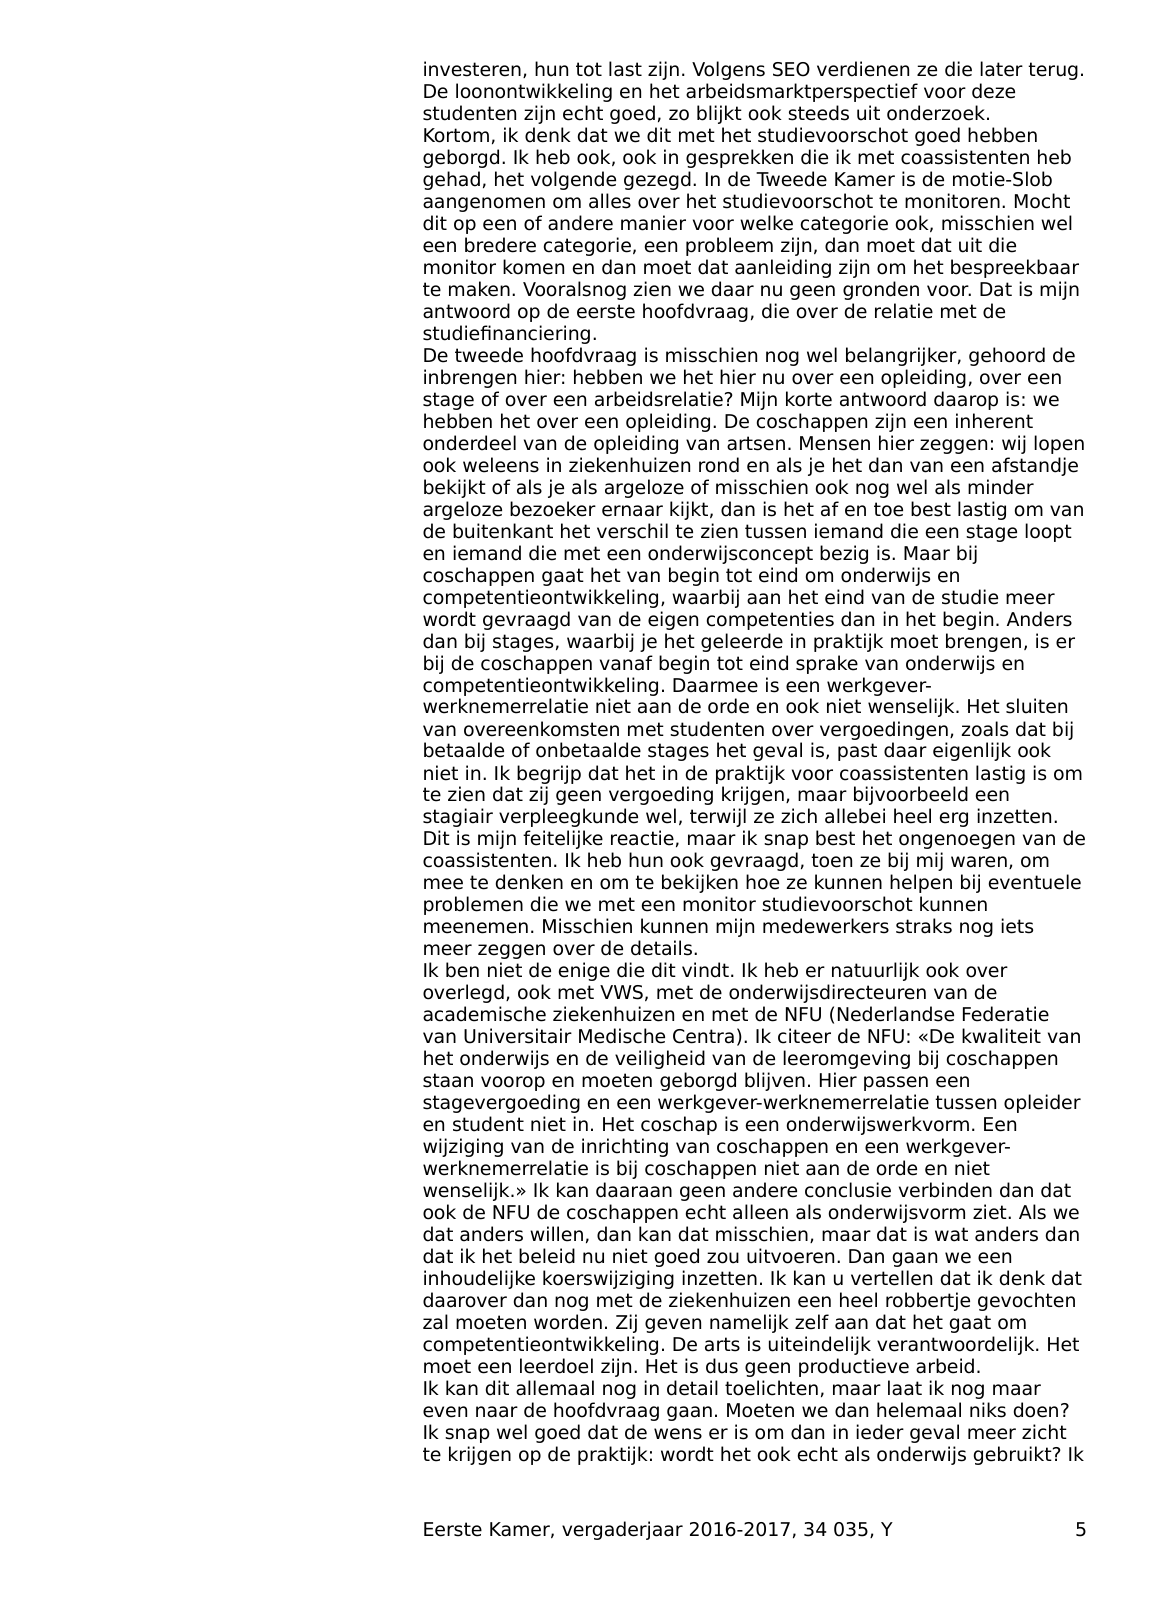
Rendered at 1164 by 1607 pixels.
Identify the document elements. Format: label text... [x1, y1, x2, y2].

text Ik ben niet de enige die dit vindt. Ik heb er natuurlijk ook over overlegd, ook met VWS, met de onderwijsdirecteuren van de academische ziekenhuizen en met de NFU (Nederlandse Federatie van Universitair Medische Centra). Ik citeer de NFU: «De kwaliteit van het onderwijs en de veiligheid van de leeromgeving bij coschappen staan voorop en moeten geborgd blijven. Hier passen een stagevergoeding en een werkgever-werknemerrelatie tussen opleider en student niet in. Het coschap is een onderwijswerkvorm. Een wijziging van de inrichting van coschappen en een werkgever-werknemerrelatie is bij coschappen niet aan de orde en niet wenselijk.» Ik kan daaraan geen andere conclusie verbinden dan dat ook de NFU de coschappen echt alleen als onderwijsvorm ziet. Als we dat anders willen, dan kan dat misschien, maar dat is wat anders dan dat ik het beleid nu niet goed zou uitvoeren. Dan gaan we een inhoudelijke koerswijziging inzetten. Ik kan u vertellen dat ik denk dat daarover dan nog met de ziekenhuizen een heel robbertje gevochten zal moeten worden. Zij geven namelijk zelf aan dat het gaat om competentieontwikkeling. De arts is uiteindelijk verantwoordelijk. Het moet een leerdoel zijn. Het is dus geen productieve arbeid. [422, 960, 1087, 1378]
text investeren, hun tot last zijn. Volgens SEO verdienen ze die later terug. De loonontwikkeling en het arbeidsmarktperspectief voor deze studenten zijn echt goed, zo blijkt ook steeds uit onderzoek. [422, 59, 1087, 125]
text De tweede hoofdvraag is misschien nog wel belangrijker, gehoord de inbrengen hier: hebben we het hier nu over een opleiding, over een stage of over een arbeidsrelatie? Mijn korte antwoord daarop is: we hebben het over een opleiding. De coschappen zijn een inherent onderdeel van de opleiding van artsen. Mensen hier zeggen: wij lopen ook weleens in ziekenhuizen rond en als je het dan van een afstandje bekijkt of als je als argeloze of misschien ook nog wel als minder argeloze bezoeker ernaar kijkt, dan is het af en toe best lastig om van de buitenkant het verschil te zien tussen iemand die een stage loopt en iemand die met een onderwijsconcept bezig is. Maar bij coschappen gaat het van begin tot eind om onderwijs en competentieontwikkeling, waarbij aan het eind van de studie meer wordt gevraagd van de eigen competenties dan in het begin. Anders dan bij stages, waarbij je het geleerde in praktijk moet brengen, is er bij de coschappen vanaf begin tot eind sprake van onderwijs en competentieontwikkeling. Daarmee is een werkgever-werknemerrelatie niet aan de orde en ook niet wenselijk. Het sluiten van overeenkomsten met studenten over vergoedingen, zoals dat bij betaalde of onbetaalde stages het geval is, past daar eigenlijk ook niet in. Ik begrijp dat het in de praktijk voor coassistenten lastig is om te zien dat zij geen vergoeding krijgen, maar bijvoorbeeld een stagiair verpleegkunde wel, terwijl ze zich allebei heel erg inzetten. Dit is mijn feitelijke reactie, maar ik snap best het ongenoegen van de coassistenten. Ik heb hun ook gevraagd, toen ze bij mij waren, om mee te denken en om te bekijken hoe ze kunnen helpen bij eventuele problemen die we met een monitor studievoorschot kunnen meenemen. Misschien kunnen mijn medewerkers straks nog iets meer zeggen over de details. [422, 345, 1087, 960]
text Kortom, ik denk dat we dit met het studievoorschot goed hebben geborgd. Ik heb ook, ook in gesprekken die ik met coassistenten heb gehad, het volgende gezegd. In de Tweede Kamer is de motie-Slob aangenomen om alles over het studievoorschot te monitoren. Mocht dit op een of andere manier voor welke categorie ook, misschien wel een bredere categorie, een probleem zijn, dan moet dat uit die monitor komen en dan moet dat aanleiding zijn om het bespreekbaar te maken. Vooralsnog zien we daar nu geen gronden voor. Dat is mijn antwoord op de eerste hoofdvraag, die over de relatie met de studiefinanciering. [422, 125, 1087, 345]
text Ik kan dit allemaal nog in detail toelichten, maar laat ik nog maar even naar de hoofdvraag gaan. Moeten we dan helemaal niks doen? Ik snap wel goed dat de wens er is om dan in ieder geval meer zicht te krijgen op de praktijk: wordt het ook echt als onderwijs gebruikt? Ik [422, 1378, 1087, 1466]
